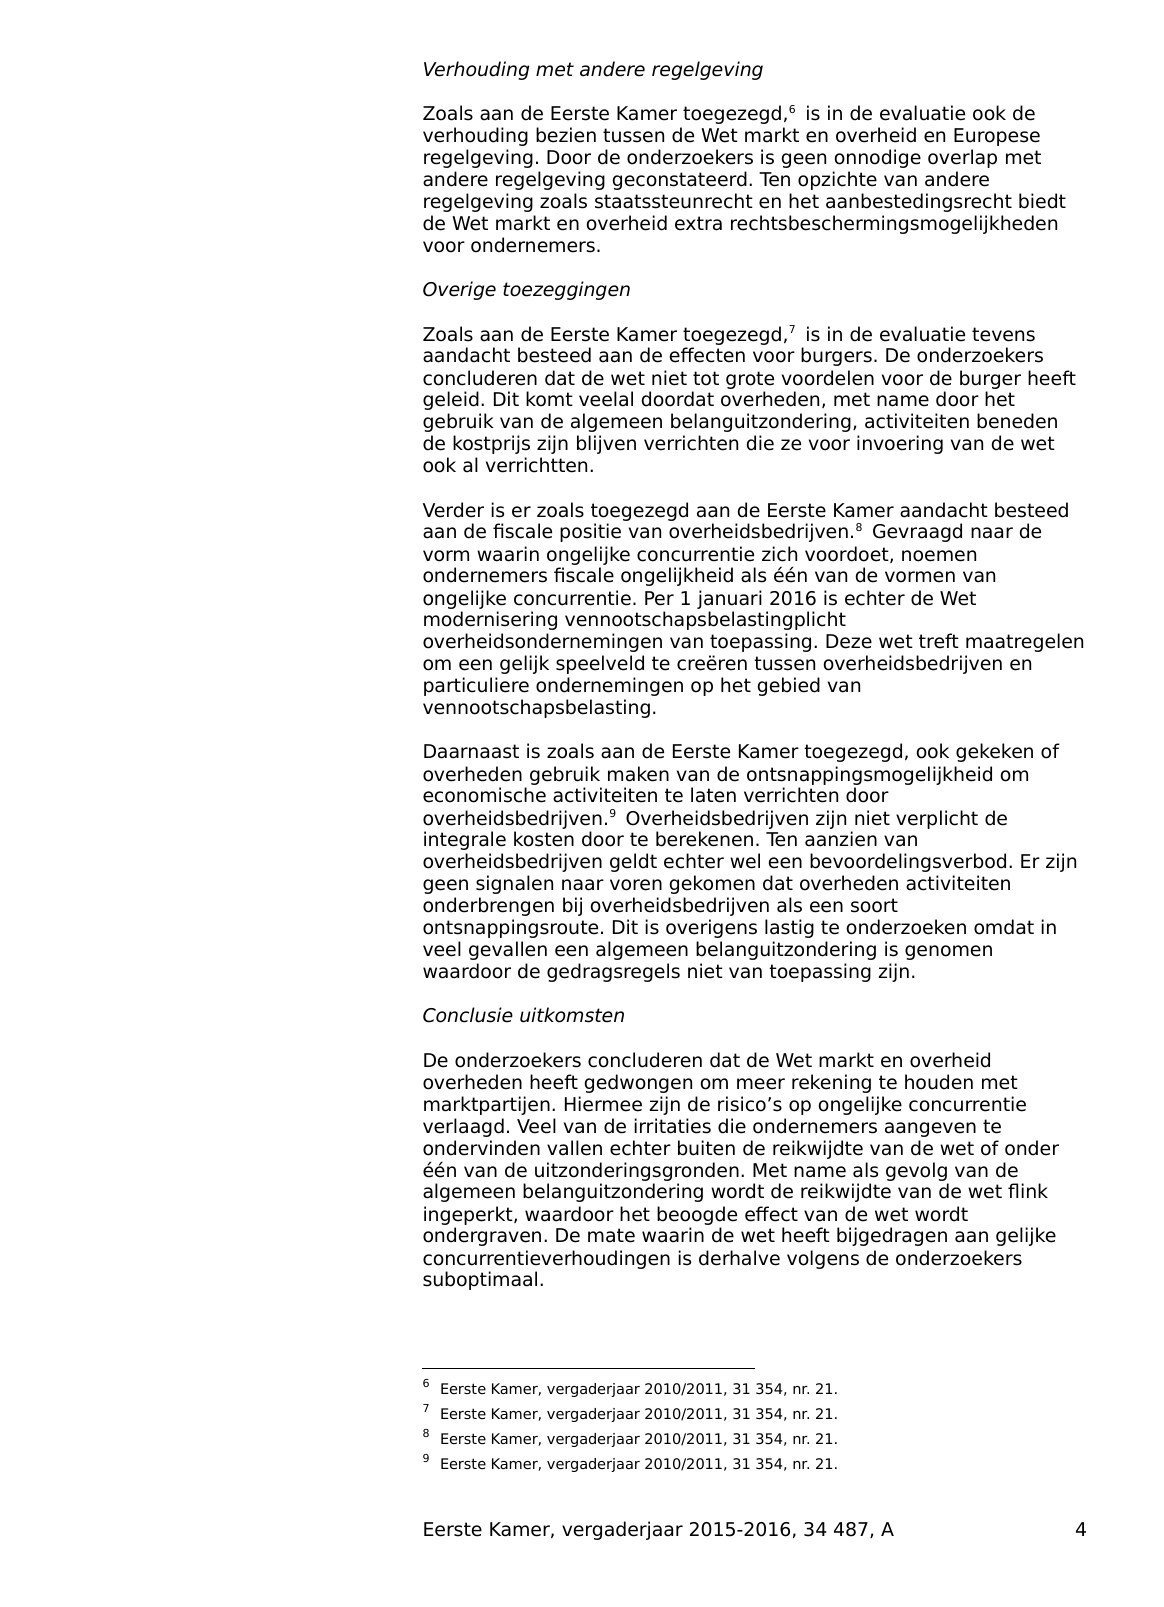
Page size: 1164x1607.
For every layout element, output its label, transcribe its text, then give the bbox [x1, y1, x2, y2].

text De onderzoekers concluderen dat de Wet markt en overheid overheden heeft gedwongen om meer rekening te houden met marktpartijen. Hiermee zijn de risico’s op ongelijke concurrentie verlaagd. Veel van de irritaties die ondernemers aangeven te ondervinden vallen echter buiten de reikwijdte van de wet of onder één van de uitzonderingsgronden. Met name als gevolg van de algemeen belanguitzondering wordt de reikwijdte van de wet flink ingeperkt, waardoor het beoogde effect van de wet wordt ondergraven. De mate waarin de wet heeft bijgedragen aan gelijke concurrentieverhoudingen is derhalve volgens de onderzoekers suboptimaal. [422, 1049, 1087, 1291]
text Daarnaast is zoals aan de Eerste Kamer toegezegd, ook gekeken of overheden gebruik maken van de ontsnappingsmogelijkheid om economische activiteiten te laten verrichten door overheidsbedrijven. Overheidsbedrijven zijn niet verplicht de integrale kosten door te berekenen. Ten aanzien van overheidsbedrijven geldt echter wel een bevoordelingsverbod. Er zijn geen signalen naar voren gekomen dat overheden activiteiten onderbrengen bij overheidsbedrijven als een soort ontsnappingsroute. Dit is overigens lastig te onderzoeken omdat in veel gevallen een algemeen belanguitzondering is genomen waardoor de gedragsregels niet van toepassing zijn. [422, 741, 1087, 983]
text Eerste Kamer, vergaderjaar 2010/2011, 31 354, nr. 21. [422, 1402, 1087, 1424]
text Eerste Kamer, vergaderjaar 2010/2011, 31 354, nr. 21. [422, 1452, 1087, 1474]
text Eerste Kamer, vergaderjaar 2010/2011, 31 354, nr. 21. [422, 1427, 1087, 1449]
subtitle Conclusie uitkomsten [422, 1005, 1087, 1027]
subtitle Overige toezeggingen [422, 279, 1087, 301]
text Eerste Kamer, vergaderjaar 2010/2011, 31 354, nr. 21. [422, 1377, 1087, 1399]
subtitle Verhouding met andere regelgeving [422, 59, 1087, 81]
text Zoals aan de Eerste Kamer toegezegd, is in de evaluatie tevens aandacht besteed aan de effecten voor burgers. De onderzoekers concluderen dat de wet niet tot grote voordelen voor de burger heeft geleid. Dit komt veelal doordat overheden, met name door het gebruik van de algemeen belanguitzondering, activiteiten beneden de kostprijs zijn blijven verrichten die ze voor invoering van de wet ook al verrichtten. [422, 323, 1087, 477]
text Verder is er zoals toegezegd aan de Eerste Kamer aandacht besteed aan de fiscale positie van overheidsbedrijven. Gevraagd naar de vorm waarin ongelijke concurrentie zich voordoet, noemen ondernemers fiscale ongelijkheid als één van de vormen van ongelijke concurrentie. Per 1 januari 2016 is echter de Wet modernisering vennootschapsbelastingplicht overheidsondernemingen van toepassing. Deze wet treft maatregelen om een gelijk speelveld te creëren tussen overheidsbedrijven en particuliere ondernemingen op het gebied van vennootschapsbelasting. [422, 499, 1087, 719]
text Zoals aan de Eerste Kamer toegezegd, is in de evaluatie ook de verhouding bezien tussen de Wet markt en overheid en Europese regelgeving. Door de onderzoekers is geen onnodige overlap met andere regelgeving geconstateerd. Ten opzichte van andere regelgeving zoals staatssteunrecht en het aanbestedingsrecht biedt de Wet markt en overheid extra rechtsbeschermingsmogelijkheden voor ondernemers. [422, 103, 1087, 257]
